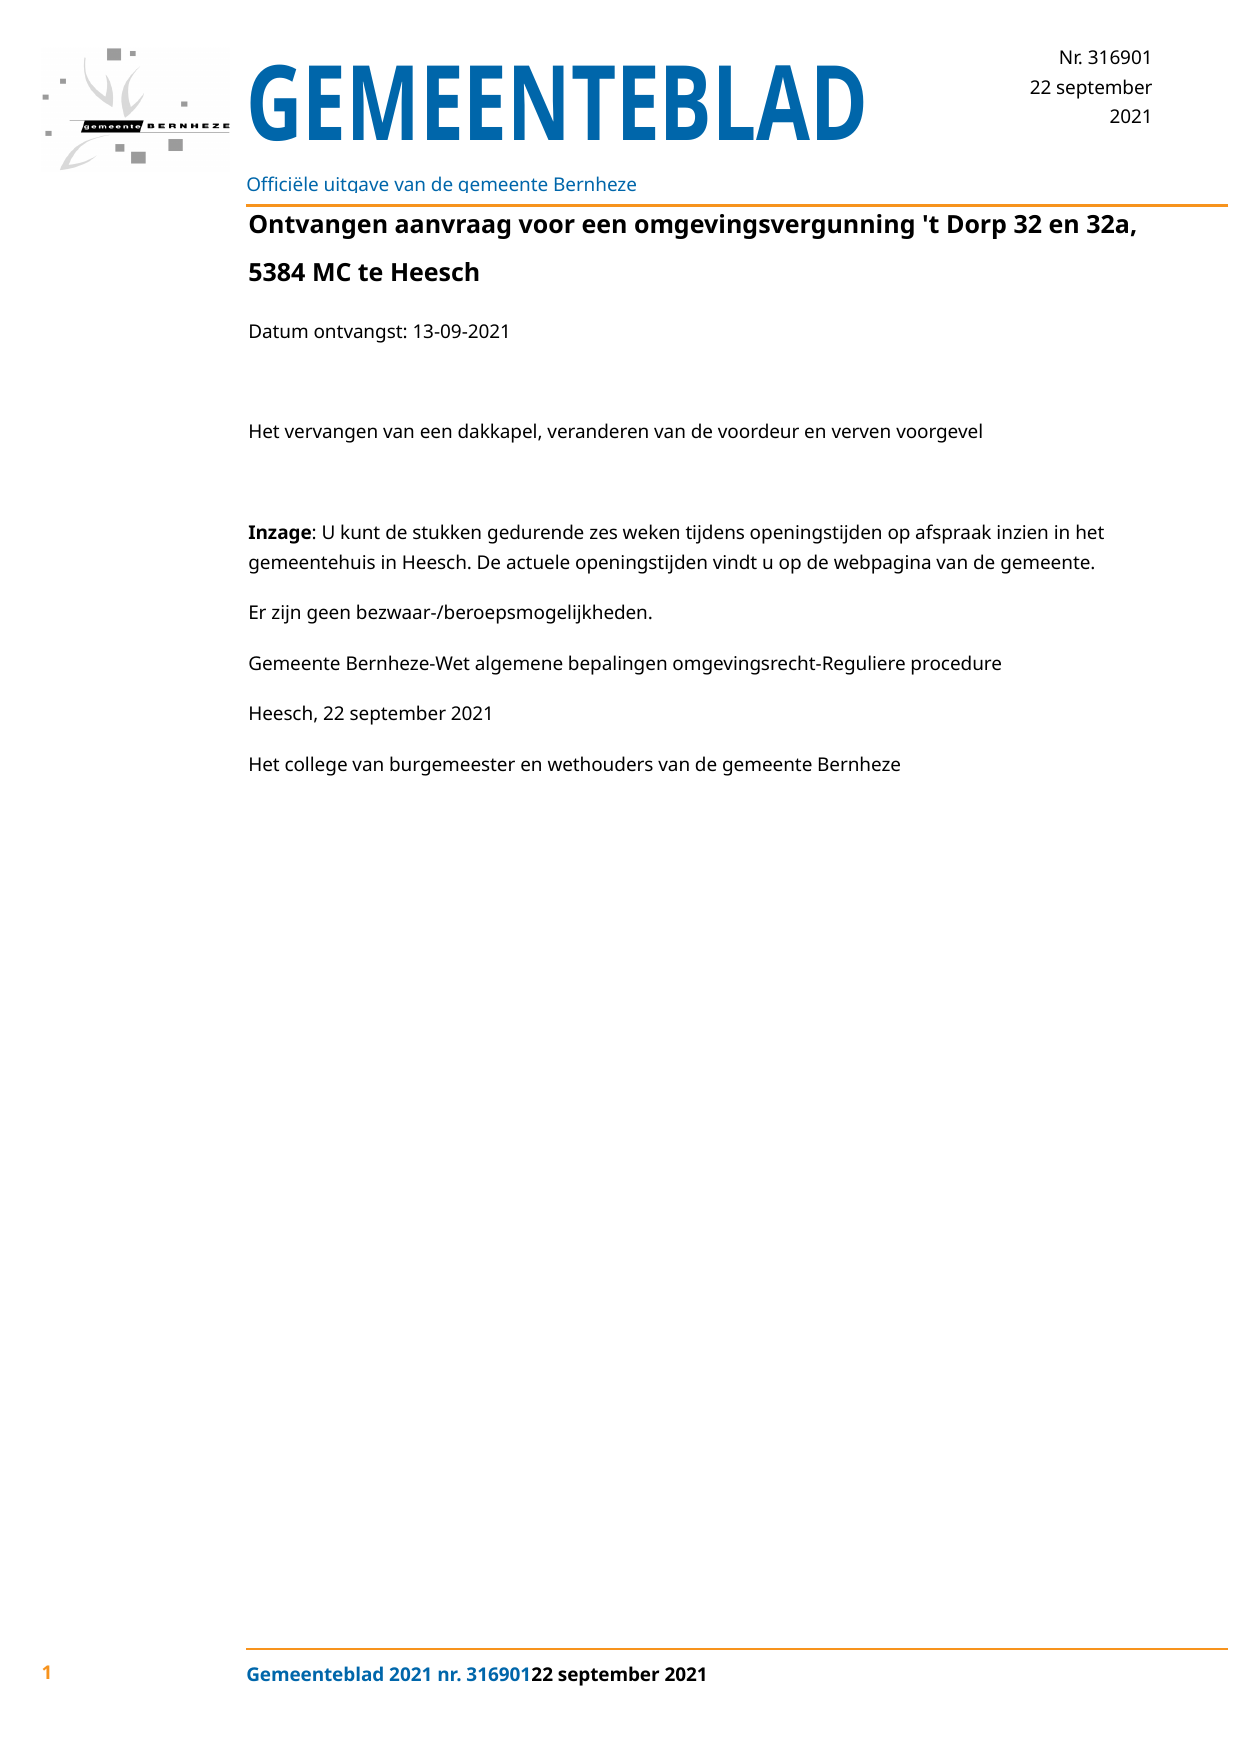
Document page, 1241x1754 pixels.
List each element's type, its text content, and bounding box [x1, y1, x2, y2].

text Datum ontvangst: 13-09-2021 [248, 318, 1152, 344]
text Inzage: U kunt de stukken gedurende zes weken tijdens openingstijden op afspraak inzien in het gemeentehuis in Heesch. De actuele openingstijden vindt u op de webpagina van de gemeente. [248, 519, 1152, 575]
text Gemeente Bernheze-Wet algemene bepalingen omgevingsrecht-Reguliere procedure [248, 650, 1152, 676]
text Het vervangen van een dakkapel, veranderen van de voordeur en verven voorgevel [248, 419, 1152, 444]
text Heesch, 22 september 2021 [248, 700, 1152, 726]
picture [41, 47, 231, 172]
text Het college van burgemeester en wethouders van de gemeente Bernheze [248, 751, 1152, 777]
text Ontvangen aanvraag voor een omgevingsvergunning 't Dorp 32 en 32a, 5384 MC te Heesch [248, 207, 1152, 288]
text Er zijn geen bezwaar-/beroepsmogelijkheden. [248, 599, 1152, 625]
